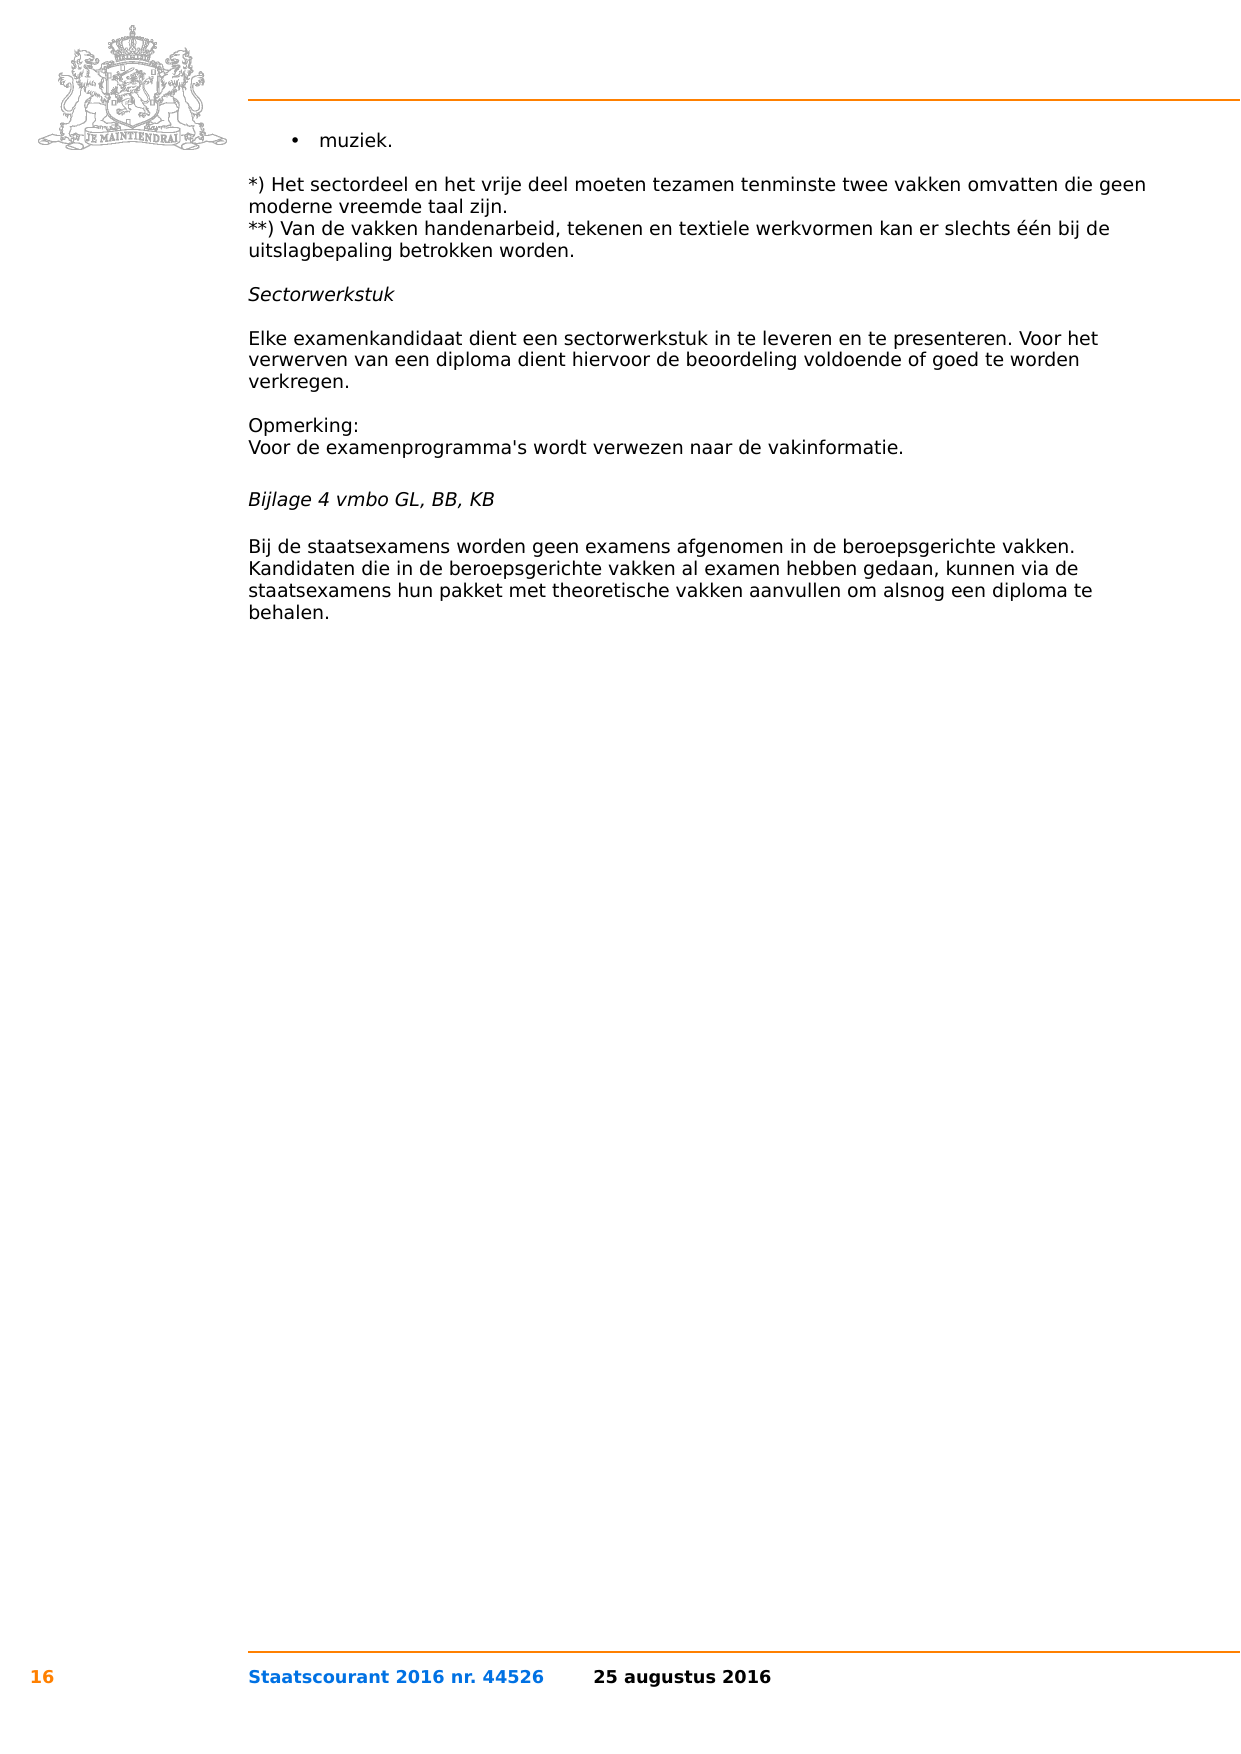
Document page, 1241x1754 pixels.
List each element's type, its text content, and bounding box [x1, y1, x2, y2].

text Opmerking: [248, 415, 1163, 437]
text Elke examenkandidaat dient een sectorwerkstuk in te leveren en te presenteren. Voor het verwerven van een diploma dient hiervoor de beoordeling voldoende of goed te worden verkregen. [248, 327, 1163, 393]
text Voor de examenprogramma's wordt verwezen naar de vakinformatie. [248, 437, 1163, 459]
text Bij de staatsexamens worden geen examens afgenomen in de beroepsgerichte vakken. Kandidaten die in de beroepsgerichte vakken al examen hebben gedaan, kunnen via de staatsexamens hun pakket met theoretische vakken aanvullen om alsnog een diploma te behalen. [248, 536, 1163, 624]
subtitle Bijlage 4 vmbo GL, BB, KB [248, 489, 1163, 511]
text **) Van de vakken handenarbeid, tekenen en textiele werkvormen kan er slechts één bij de uitslagbepaling betrokken worden. [248, 218, 1163, 262]
subtitle Sectorwerkstuk [248, 283, 1163, 306]
text • muziek. [289, 130, 1163, 152]
text *) Het sectordeel en het vrije deel moeten tezamen tenminste twee vakken omvatten die geen moderne vreemde taal zijn. [248, 174, 1163, 218]
picture [38, 25, 227, 150]
